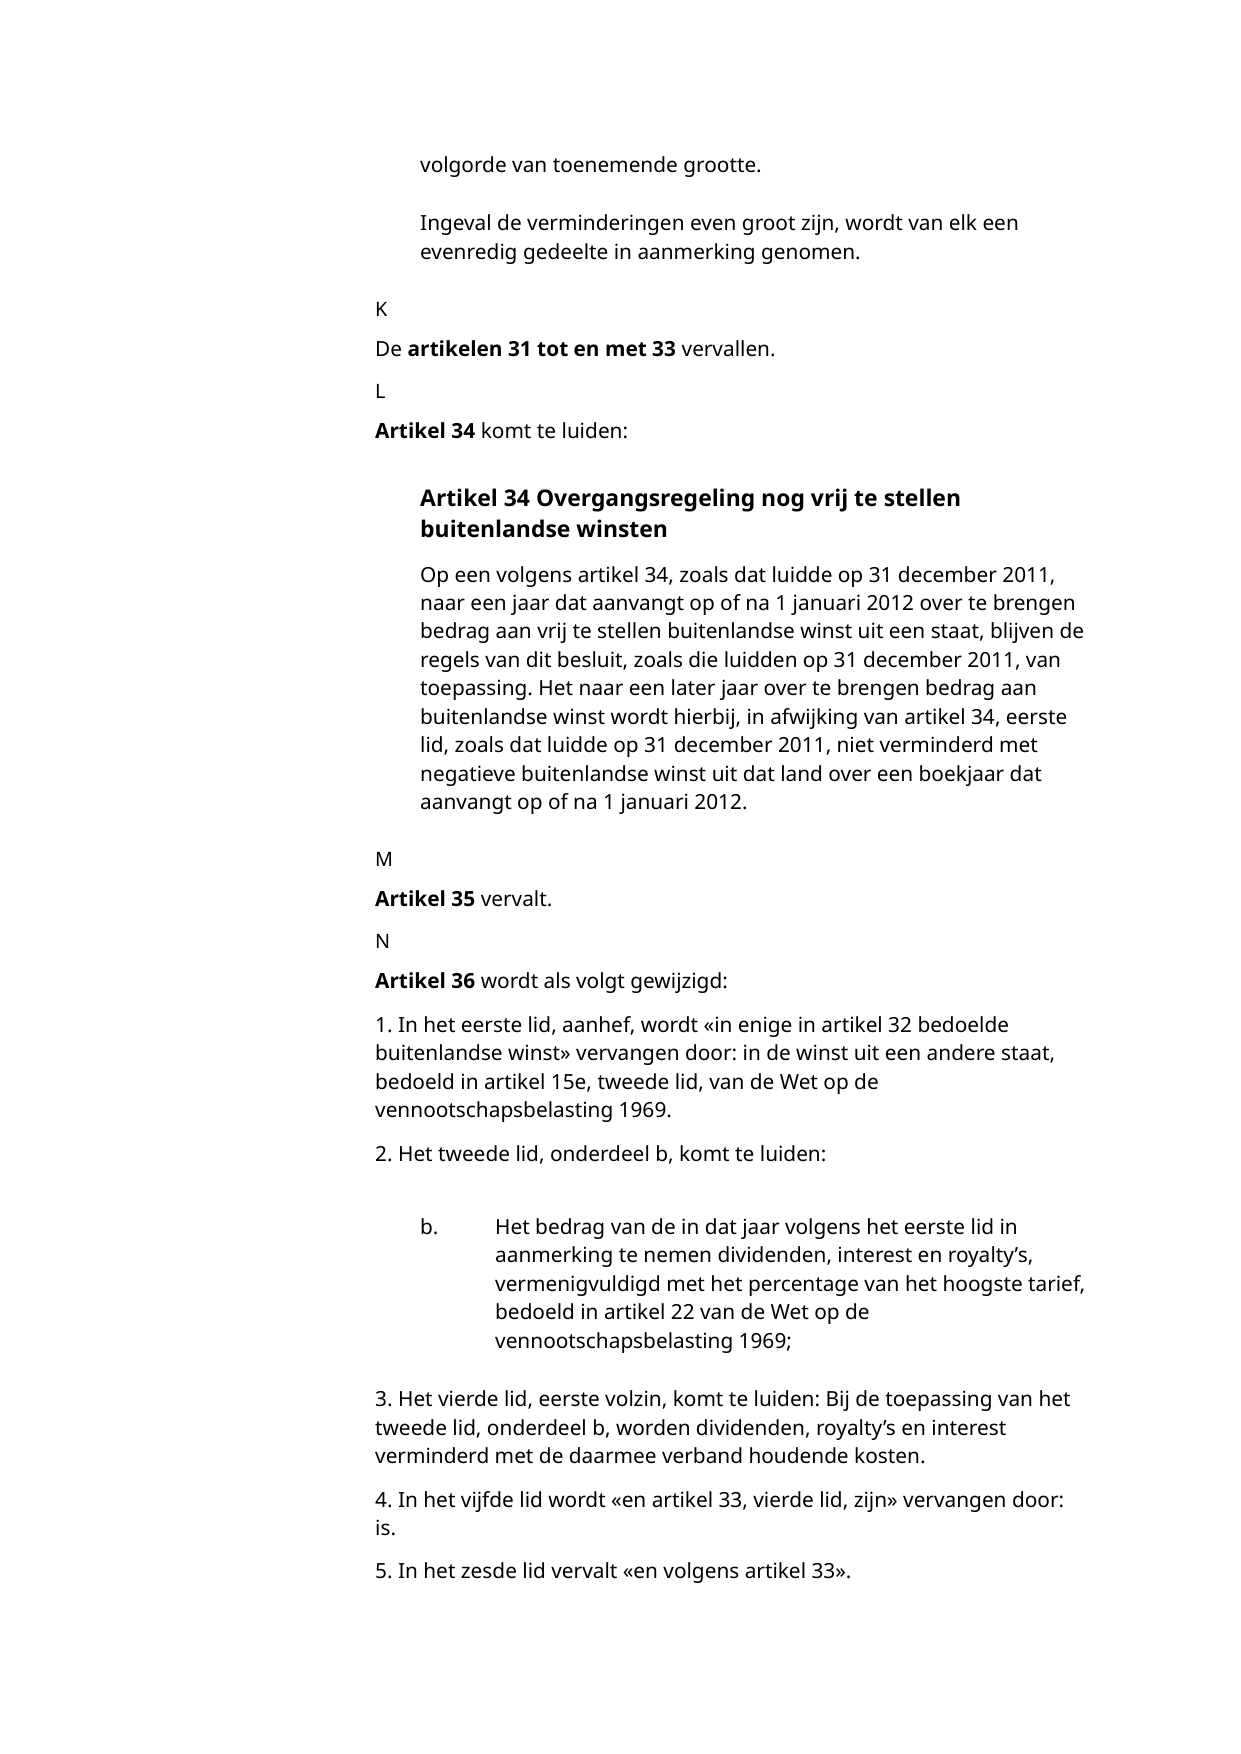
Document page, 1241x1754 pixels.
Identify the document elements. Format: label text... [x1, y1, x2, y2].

text 5. In het zesde lid vervalt «en volgens artikel 33». [375, 1557, 1090, 1585]
text 4. In het vijfde lid wordt «en artikel 33, vierde lid, zijn» vervangen door: is. [375, 1485, 1090, 1542]
text Ingeval de verminderingen even groot zijn, wordt van elk een evenredig gedeelte in aanmerking genomen. [420, 208, 1090, 265]
text Op een volgens artikel 34, zoals dat luidde op 31 december 2011, naar een jaar dat aanvangt op of na 1 januari 2012 over te brengen bedrag aan vrij te stellen buitenlandse winst uit een staat, blijven de regels van dit besluit, zoals die luidden op 31 december 2011, van toepassing. Het naar een later jaar over te brengen bedrag aan buitenlandse winst wordt hierbij, in afwijking van artikel 34, eerste lid, zoals dat luidde op 31 december 2011, niet verminderd met negatieve buitenlandse winst uit dat land over een boekjaar dat aanvangt op of na 1 januari 2012. [420, 560, 1090, 816]
text K [375, 295, 1090, 322]
text De artikelen 31 tot en met 33 vervallen. [375, 334, 1090, 362]
text Artikel 36 wordt als volgt gewijzigd: [375, 967, 1090, 995]
text M [375, 846, 1090, 873]
text 3. Het vierde lid, eerste volzin, komt te luiden: Bij de toepassing van het tweede lid, onderdeel b, worden dividenden, royalty’s en interest verminderd met de daarmee verband houdende kosten. [375, 1384, 1090, 1470]
text 1. In het eerste lid, aanhef, wordt «in enige in artikel 32 bedoelde buitenlandse winst» vervangen door: in de winst uit een andere staat, bedoeld in artikel 15e, tweede lid, van de Wet op de vennootschapsbelasting 1969. [375, 1010, 1090, 1124]
subtitle Artikel 34 Overgangsregeling nog vrij te stellen buitenlandse winsten [420, 482, 1090, 545]
text Artikel 34 komt te luiden: [375, 416, 1090, 445]
text 2. Het tweede lid, onderdeel b, komt te luiden: [375, 1139, 1090, 1167]
text Artikel 35 vervalt. [375, 884, 1090, 913]
list Het bedrag van de in dat jaar volgens het eerste lid in aanmerking te nemen dividenden, interest en royalty’s, vermenigvuldigd met het percentage van het hoogste tarief, bedoeld in artikel 22 van de Wet op de vennootschapsbelasting 1969; [420, 1212, 1090, 1354]
text volgorde van toenemende grootte. [420, 150, 1090, 178]
text N [375, 928, 1090, 955]
text L [375, 377, 1090, 404]
